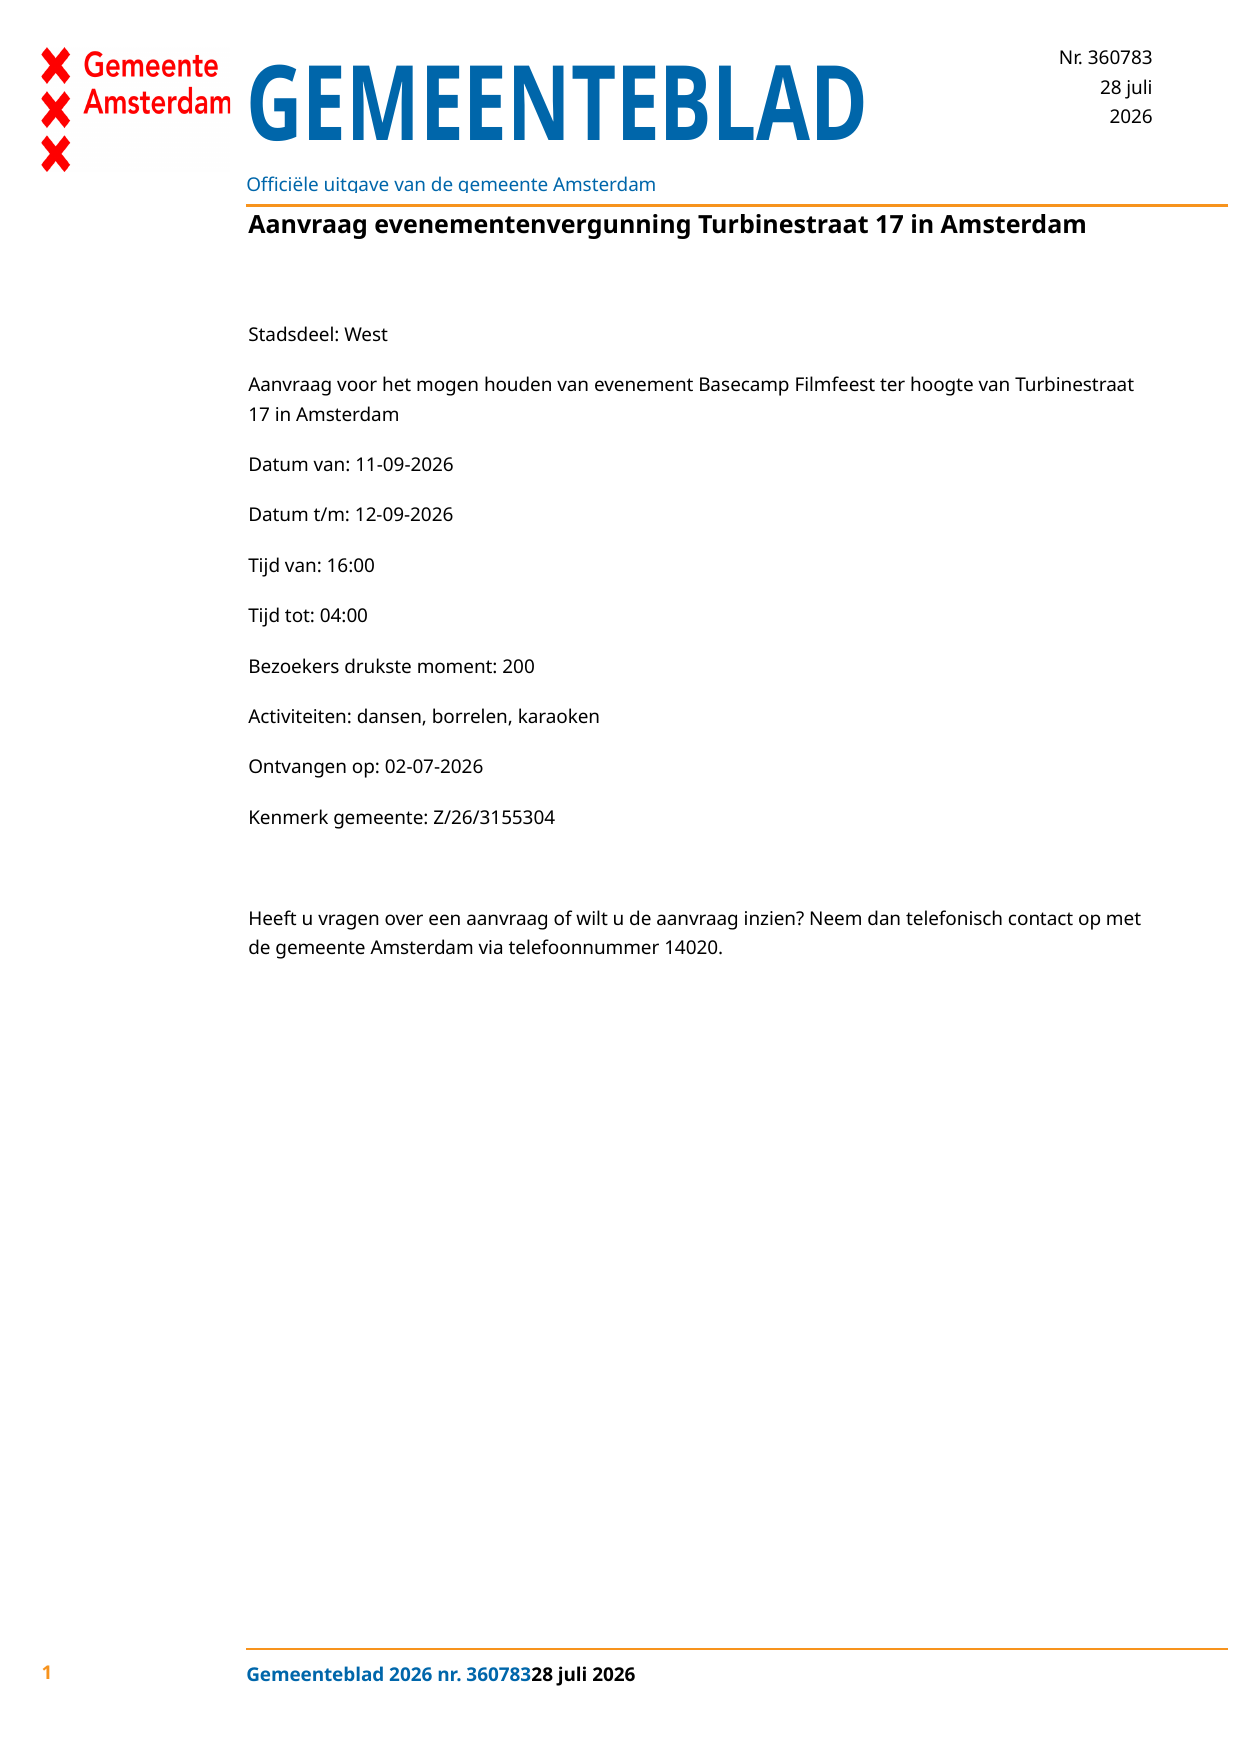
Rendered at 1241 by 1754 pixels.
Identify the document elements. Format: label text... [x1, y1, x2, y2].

text Bezoekers drukste moment: 200 [248, 653, 1152, 678]
text Ontvangen op: 02-07-2026 [248, 754, 1152, 779]
text Tijd van: 16:00 [248, 552, 1152, 578]
text Heeft u vragen over een aanvraag of wilt u de aanvraag inzien? Neem dan telefonisch contact op met de gemeente Amsterdam via telefoonnummer 14020. [248, 905, 1152, 960]
text Tijd tot: 04:00 [248, 602, 1152, 628]
text Kenmerk gemeente: Z/26/3155304 [248, 804, 1152, 830]
text Datum t/m: 12-09-2026 [248, 502, 1152, 527]
text Activiteiten: dansen, borrelen, karaoken [248, 703, 1152, 729]
text Stadsdeel: West [248, 321, 1152, 346]
text Datum van: 11-09-2026 [248, 451, 1152, 477]
text Aanvraag voor het mogen houden van evenement Basecamp Filmfeest ter hoogte van Turbinestraat 17 in Amsterdam [248, 371, 1152, 426]
picture [41, 47, 231, 172]
text Aanvraag evenementenvergunning Turbinestraat 17 in Amsterdam [248, 207, 1152, 241]
